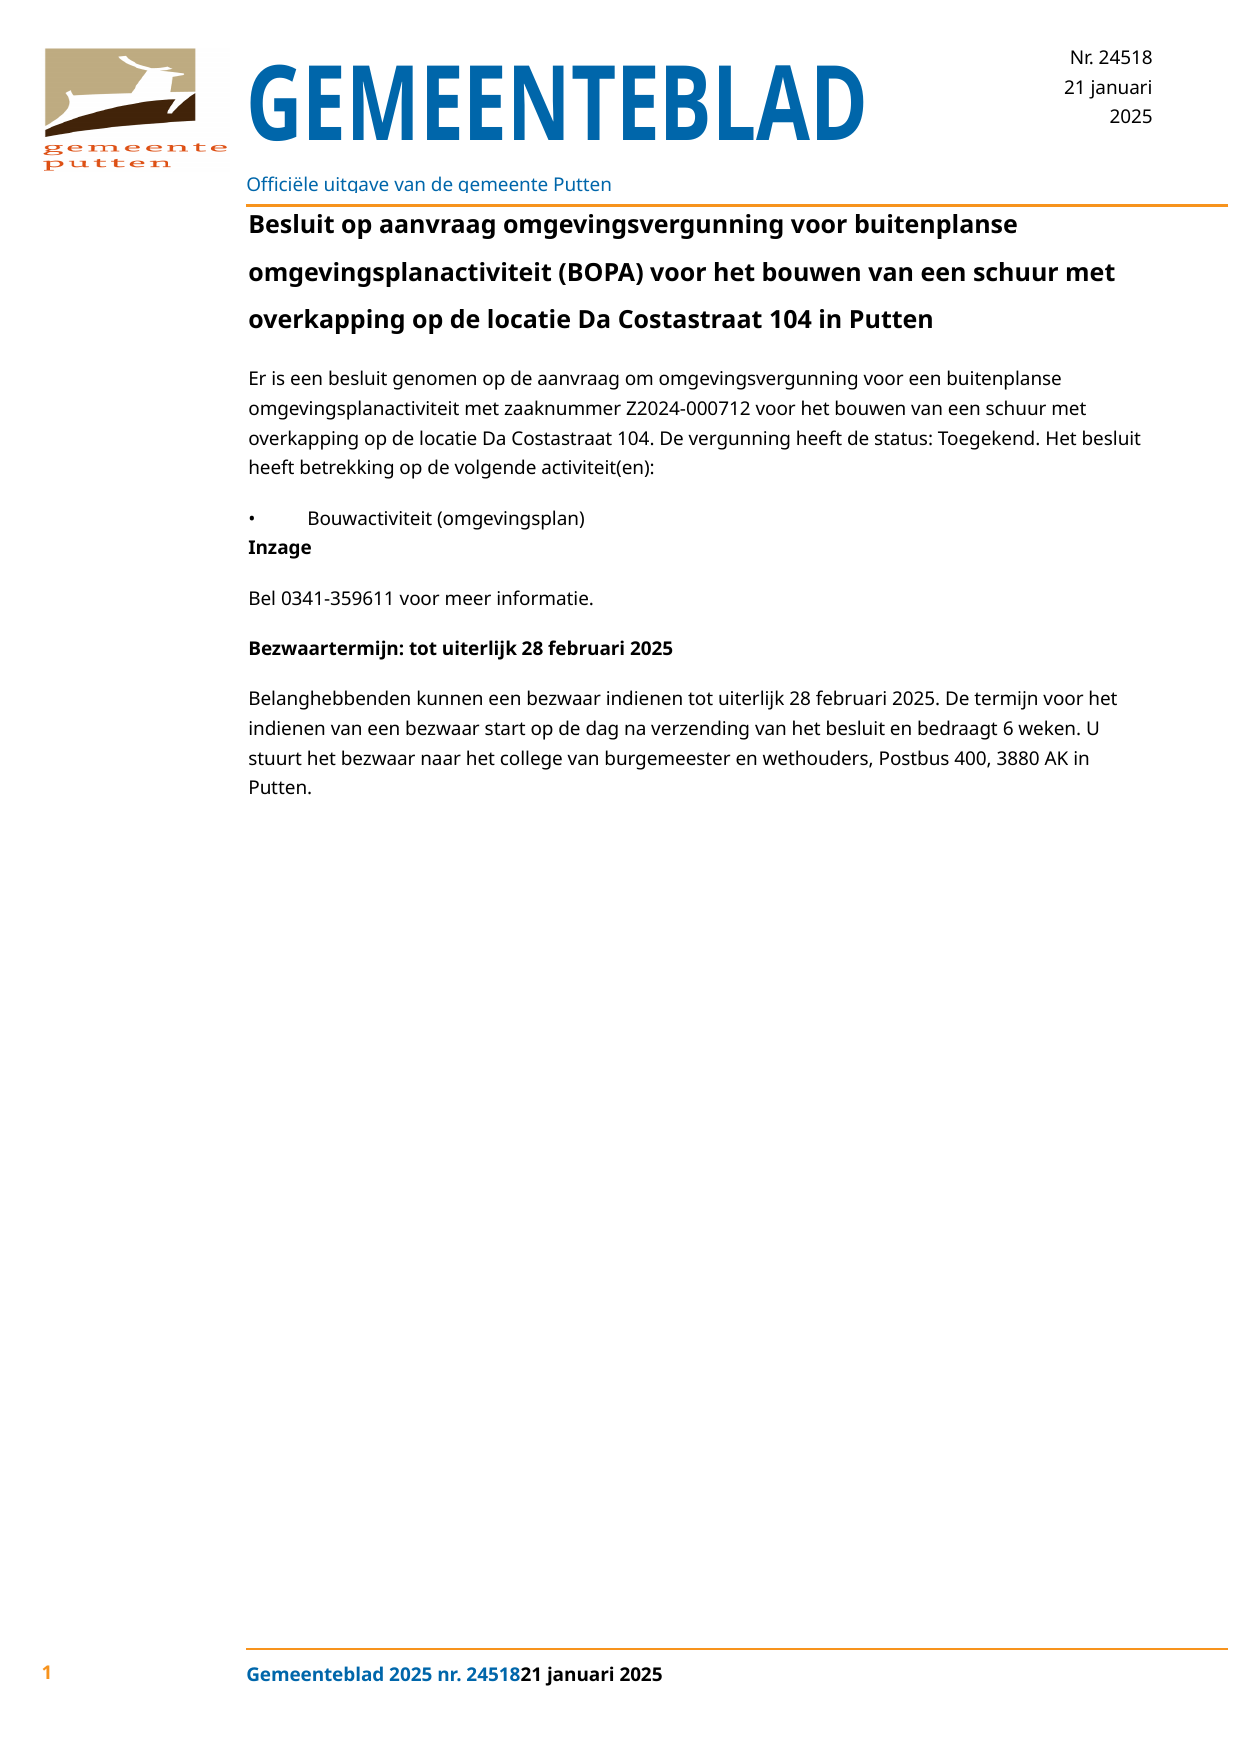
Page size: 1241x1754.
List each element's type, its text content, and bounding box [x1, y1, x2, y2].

text Inzage [248, 534, 1152, 560]
text Er is een besluit genomen op de aanvraag om omgevingsvergunning voor een buitenplanse omgevingsplanactiviteit met zaaknummer Z2024-000712 voor het bouwen van een schuur met overkapping op de locatie Da Costastraat 104. De vergunning heeft de status: Toegekend. Het besluit heeft betrekking op de volgende activiteit(en): [248, 366, 1152, 480]
list Bouwactiviteit (omgevingsplan) [248, 505, 1152, 530]
text Bel 0341-359611 voor meer informatie. [248, 585, 1152, 610]
text Bezwaartermijn: tot uiterlijk 28 februari 2025 [248, 635, 1152, 661]
picture [41, 47, 231, 172]
text Belanghebbenden kunnen een bezwaar indienen tot uiterlijk 28 februari 2025. De termijn voor het indienen van een bezwaar start op de dag na verzending van het besluit en bedraagt 6 weken. U stuurt het bezwaar naar het college van burgemeester en wethouders, Postbus 400, 3880 AK in Putten. [248, 686, 1152, 800]
text Besluit op aanvraag omgevingsvergunning voor buitenplanse omgevingsplanactiviteit (BOPA) voor het bouwen van een schuur met overkapping op de locatie Da Costastraat 104 in Putten [248, 207, 1152, 336]
